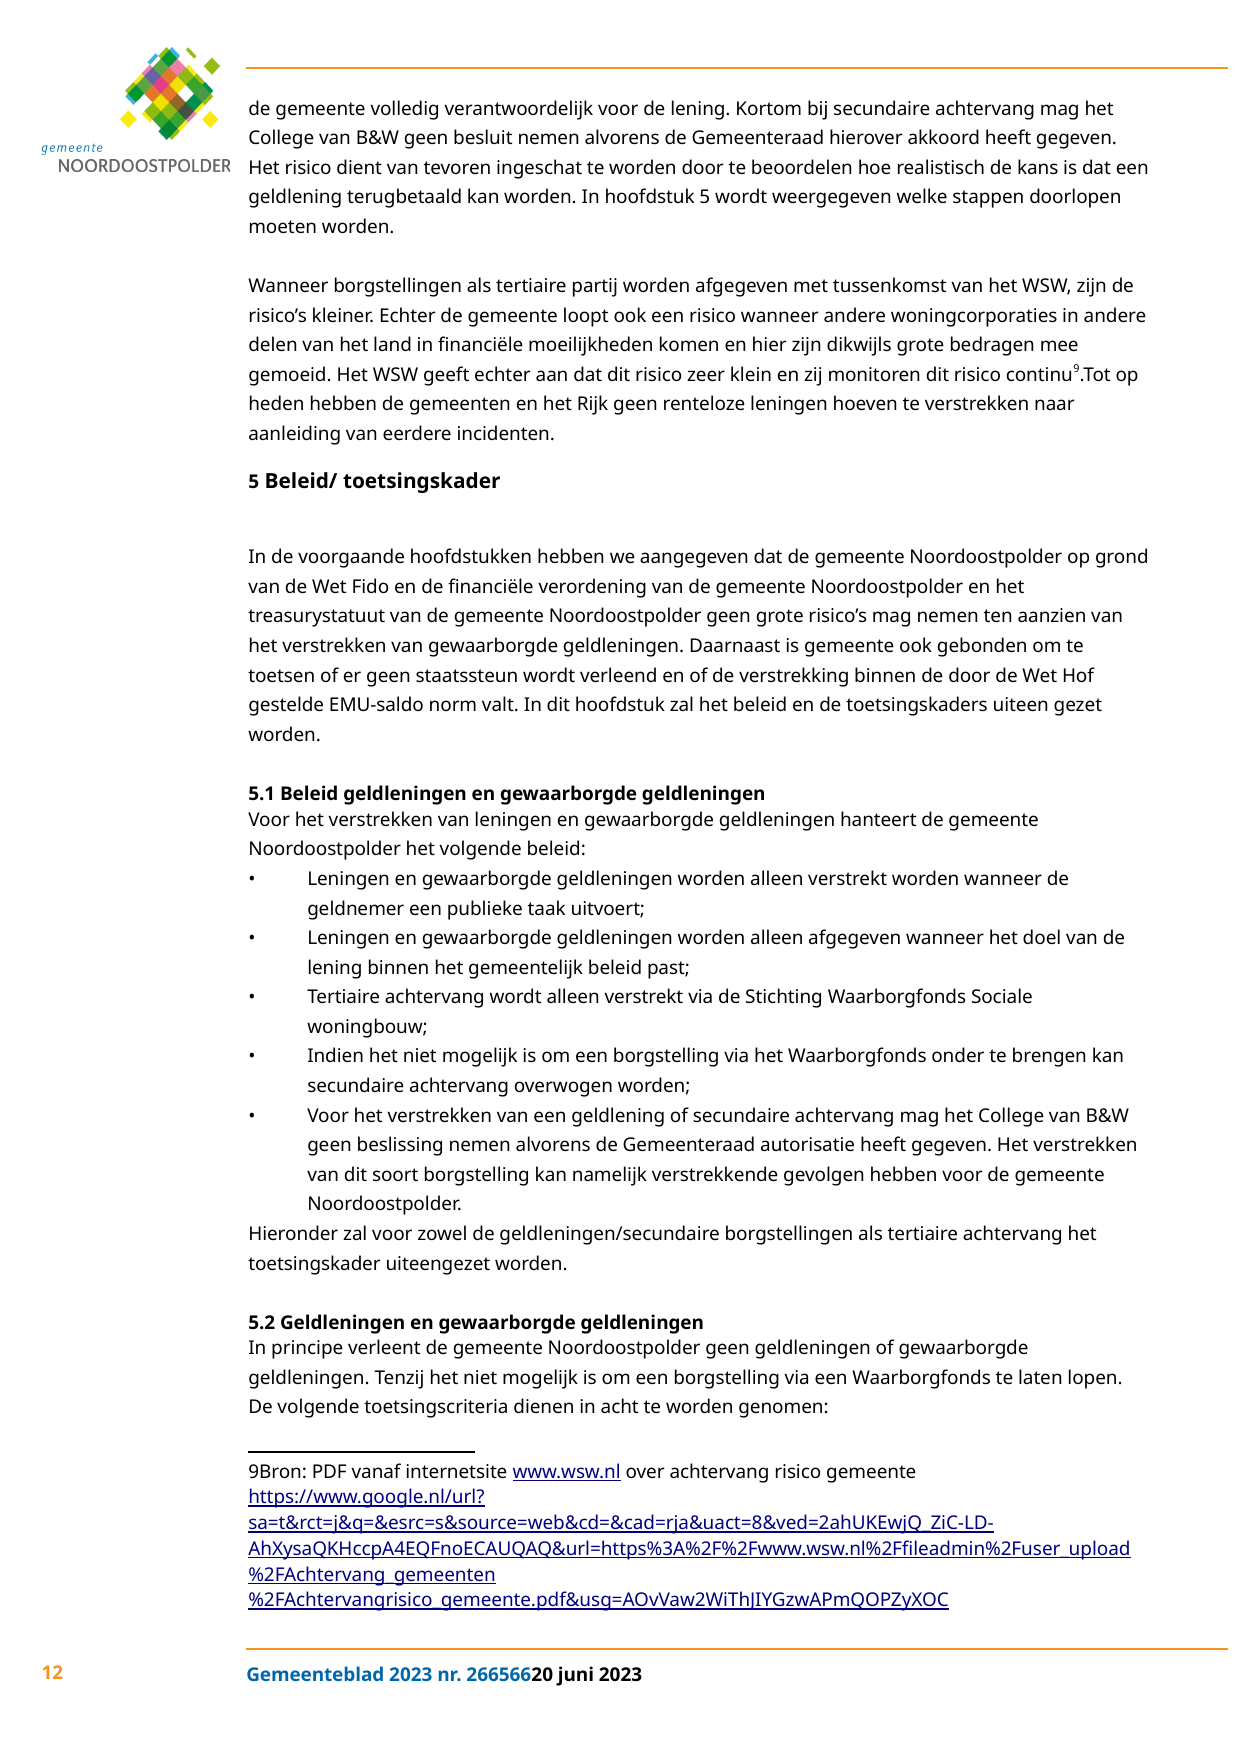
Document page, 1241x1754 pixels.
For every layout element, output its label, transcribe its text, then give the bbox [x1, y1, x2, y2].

text https://www.google.nl/url?sa=t&rct=j&q=&esrc=s&source=web&cd=&cad=rja&uact=8&ved=2ahUKEwjQ_ZiC-LD-AhXysaQKHccpA4EQFnoECAUQAQ&url=https%3A%2F%2Fwww.wsw.nl%2Ffileadmin%2Fuser_upload%2FAchtervang_gemeenten%2FAchtervangrisico_gemeente.pdf&usg=AOvVaw2WiThJIYGzwAPmQOPZyXOC [248, 1483, 1152, 1612]
picture [41, 47, 231, 172]
text 5.1 Beleid geldleningen en gewaarborgde geldleningen [248, 780, 1152, 806]
list Indien het niet mogelijk is om een borgstelling via het Waarborgfonds onder te brengen kan secundaire achtervang overwogen worden; [248, 1043, 1152, 1098]
list Tertiaire achtervang wordt alleen verstrekt via de Stichting Waarborgfonds Sociale woningbouw; [248, 983, 1152, 1039]
text Hieronder zal voor zowel de geldleningen/secundaire borgstellingen als tertiaire achtervang het toetsingskader uiteengezet worden. [248, 1220, 1152, 1275]
text 5 Beleid/ toetsingskader [248, 466, 1152, 494]
text de gemeente volledig verantwoordelijk voor de lening. Kortom bij secundaire achtervang mag het College van B&W geen besluit nemen alvorens de Gemeenteraad hierover akkoord heeft gegeven. Het risico dient van tevoren ingeschat te worden door te beoordelen hoe realistisch de kans is dat een geldlening terugbetaald kan worden. In hoofdstuk 5 wordt weergegeven welke stappen doorlopen moeten worden. [248, 95, 1152, 239]
text In principe verleent de gemeente Noordoostpolder geen geldleningen of gewaarborgde geldleningen. Tenzij het niet mogelijk is om een borgstelling via een Waarborgfonds te laten lopen. De volgende toetsingscriteria dienen in acht te worden genomen: [248, 1334, 1152, 1419]
list Leningen en gewaarborgde geldleningen worden alleen verstrekt worden wanneer de geldnemer een publieke taak uitvoert; [248, 865, 1152, 920]
text Bron: PDF vanaf internetsite www.wsw.nl over achtervang risico gemeente [248, 1458, 1152, 1483]
text Wanneer borgstellingen als tertiaire partij worden afgegeven met tussenkomst van het WSW, zijn de risico’s kleiner. Echter de gemeente loopt ook een risico wanneer andere woningcorporaties in andere delen van het land in financiële moeilijkheden komen en hier zijn dikwijls grote bedragen mee gemoeid. Het WSW geeft echter aan dat dit risico zeer klein en zij monitoren dit risico continu.Tot op heden hebben de gemeenten en het Rijk geen renteloze leningen hoeven te verstrekken naar aanleiding van eerdere incidenten. [248, 272, 1152, 446]
list Leningen en gewaarborgde geldleningen worden alleen afgegeven wanneer het doel van de lening binnen het gemeentelijk beleid past; [248, 924, 1152, 979]
text Voor het verstrekken van leningen en gewaarborgde geldleningen hanteert de gemeente Noordoostpolder het volgende beleid: [248, 806, 1152, 861]
text In de voorgaande hoofdstukken hebben we aangegeven dat de gemeente Noordoostpolder op grond van de Wet Fido en de financiële verordening van de gemeente Noordoostpolder en het treasurystatuut van de gemeente Noordoostpolder geen grote risico’s mag nemen ten aanzien van het verstrekken van gewaarborgde geldleningen. Daarnaast is gemeente ook gebonden om te toetsen of er geen staatssteun wordt verleend en of de verstrekking binnen de door de Wet Hof gestelde EMU-saldo norm valt. In dit hoofdstuk zal het beleid en de toetsingskaders uiteen gezet worden. [248, 543, 1152, 747]
list Voor het verstrekken van een geldlening of secundaire achtervang mag het College van B&W geen beslissing nemen alvorens de Gemeenteraad autorisatie heeft gegeven. Het verstrekken van dit soort borgstelling kan namelijk verstrekkende gevolgen hebben voor de gemeente Noordoostpolder. [248, 1102, 1152, 1216]
text 5.2 Geldleningen en gewaarborgde geldleningen [248, 1309, 1152, 1334]
